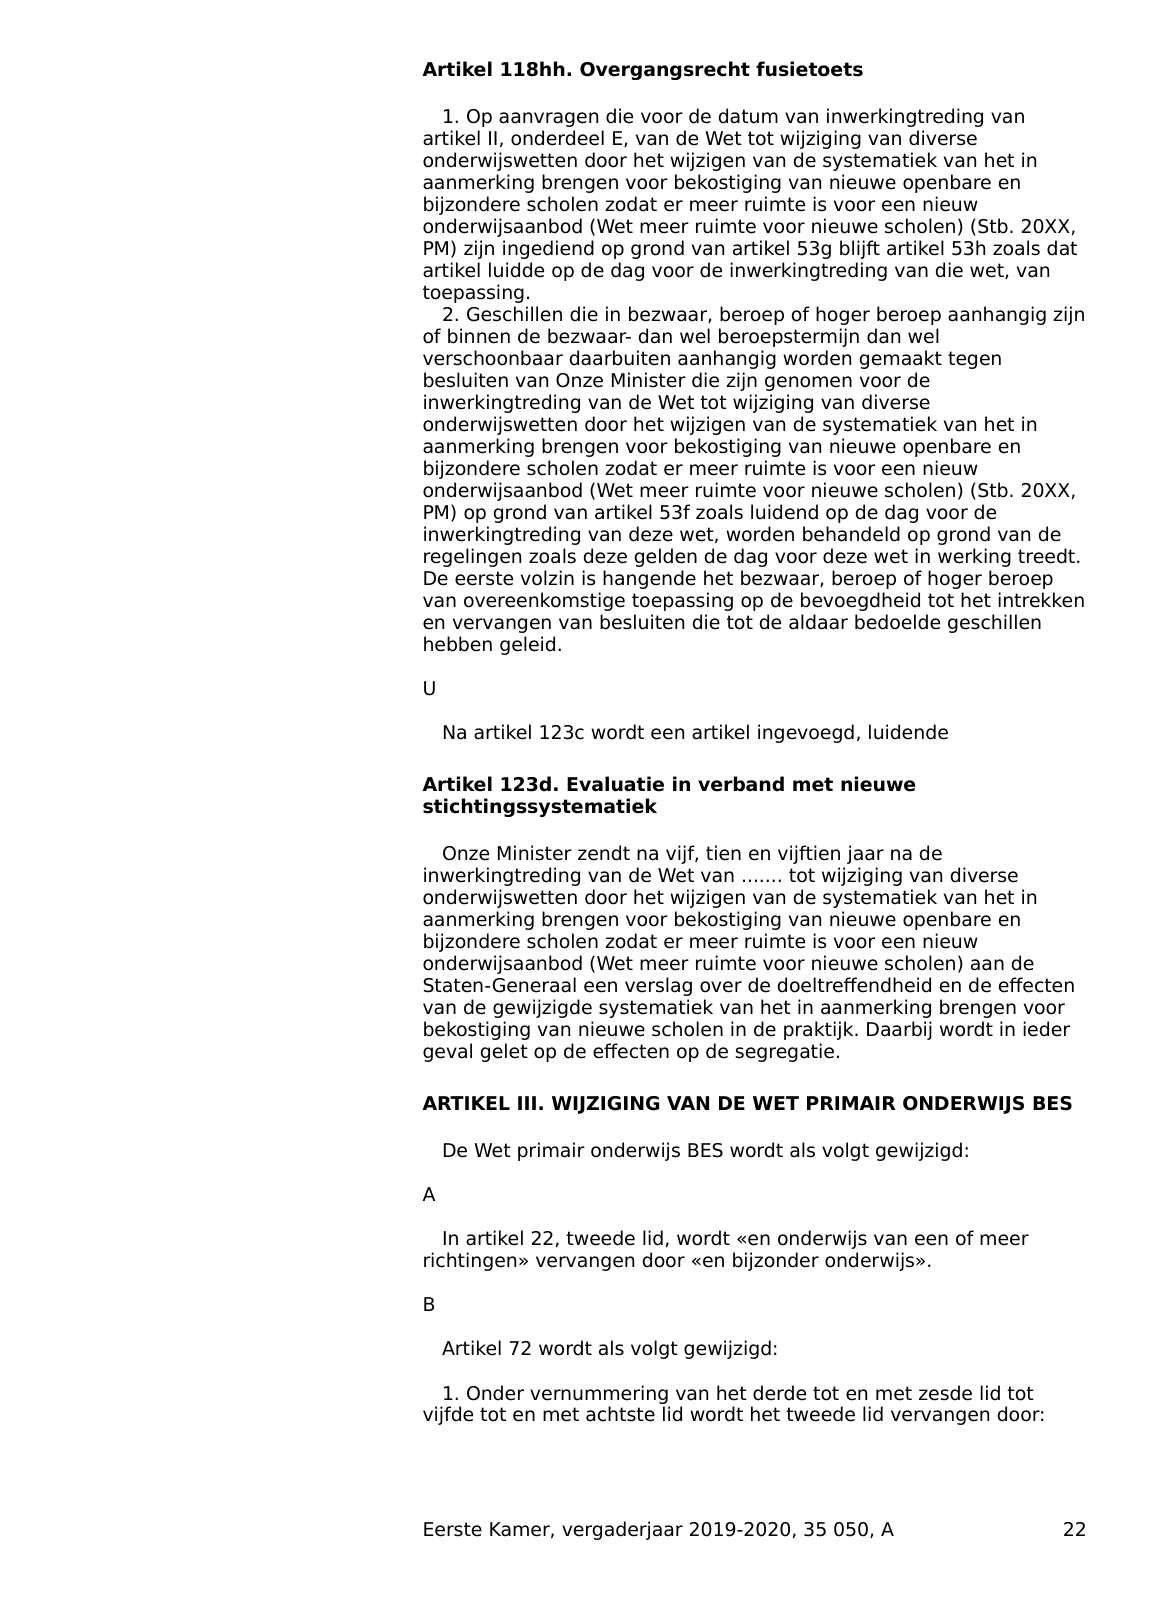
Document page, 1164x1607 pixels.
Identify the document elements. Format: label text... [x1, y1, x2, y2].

text 2. Geschillen die in bezwaar, beroep of hoger beroep aanhangig zijn of binnen de bezwaar- dan wel beroepstermijn dan wel verschoonbaar daarbuiten aanhangig worden gemaakt tegen besluiten van Onze Minister die zijn genomen voor de inwerkingtreding van de Wet tot wijziging van diverse onderwijswetten door het wijzigen van de systematiek van het in aanmerking brengen voor bekostiging van nieuwe openbare en bijzondere scholen zodat er meer ruimte is voor een nieuw onderwijsaanbod (Wet meer ruimte voor nieuwe scholen) (Stb. 20XX, PM) op grond van artikel 53f zoals luidend op de dag voor de inwerkingtreding van deze wet, worden behandeld op grond van de regelingen zoals deze gelden de dag voor deze wet in werking treedt. De eerste volzin is hangende het bezwaar, beroep of hoger beroep van overeenkomstige toepassing op de bevoegdheid tot het intrekken en vervangen van besluiten die tot de aldaar bedoelde geschillen hebben geleid. [422, 304, 1087, 656]
text B [422, 1294, 1087, 1316]
subtitle Artikel 118hh. Overgangsrecht fusietoets [422, 59, 1087, 81]
text 1. Onder vernummering van het derde tot en met zesde lid tot vijfde tot en met achtste lid wordt het tweede lid vervangen door: [422, 1382, 1087, 1426]
text De Wet primair onderwijs BES wordt als volgt gewijzigd: [422, 1139, 1087, 1162]
text A [422, 1184, 1087, 1206]
text U [422, 678, 1087, 700]
subtitle ARTIKEL III. WIJZIGING VAN DE WET PRIMAIR ONDERWIJS BES [422, 1093, 1087, 1114]
text Onze Minister zendt na vijf, tien en vijftien jaar na de inwerkingtreding van de Wet van ....... tot wijziging van diverse onderwijswetten door het wijzigen van de systematiek van het in aanmerking brengen voor bekostiging van nieuwe openbare en bijzondere scholen zodat er meer ruimte is voor een nieuw onderwijsaanbod (Wet meer ruimte voor nieuwe scholen) aan de Staten-Generaal een verslag over de doeltreffendheid en de effecten van de gewijzigde systematiek van het in aanmerking brengen voor bekostiging van nieuwe scholen in de praktijk. Daarbij wordt in ieder geval gelet op de effecten op de segregatie. [422, 843, 1087, 1063]
text In artikel 22, tweede lid, wordt «en onderwijs van een of meer richtingen» vervangen door «en bijzonder onderwijs». [422, 1228, 1087, 1272]
text Na artikel 123c wordt een artikel ingevoegd, luidende [422, 722, 1087, 744]
subtitle Artikel 123d. Evaluatie in verband met nieuwe stichtingssystematiek [422, 774, 1087, 818]
text 1. Op aanvragen die voor de datum van inwerkingtreding van artikel II, onderdeel E, van de Wet tot wijziging van diverse onderwijswetten door het wijzigen van de systematiek van het in aanmerking brengen voor bekostiging van nieuwe openbare en bijzondere scholen zodat er meer ruimte is voor een nieuw onderwijsaanbod (Wet meer ruimte voor nieuwe scholen) (Stb. 20XX, PM) zijn ingediend op grond van artikel 53g blijft artikel 53h zoals dat artikel luidde op de dag voor de inwerkingtreding van die wet, van toepassing. [422, 106, 1087, 304]
text Artikel 72 wordt als volgt gewijzigd: [422, 1338, 1087, 1360]
